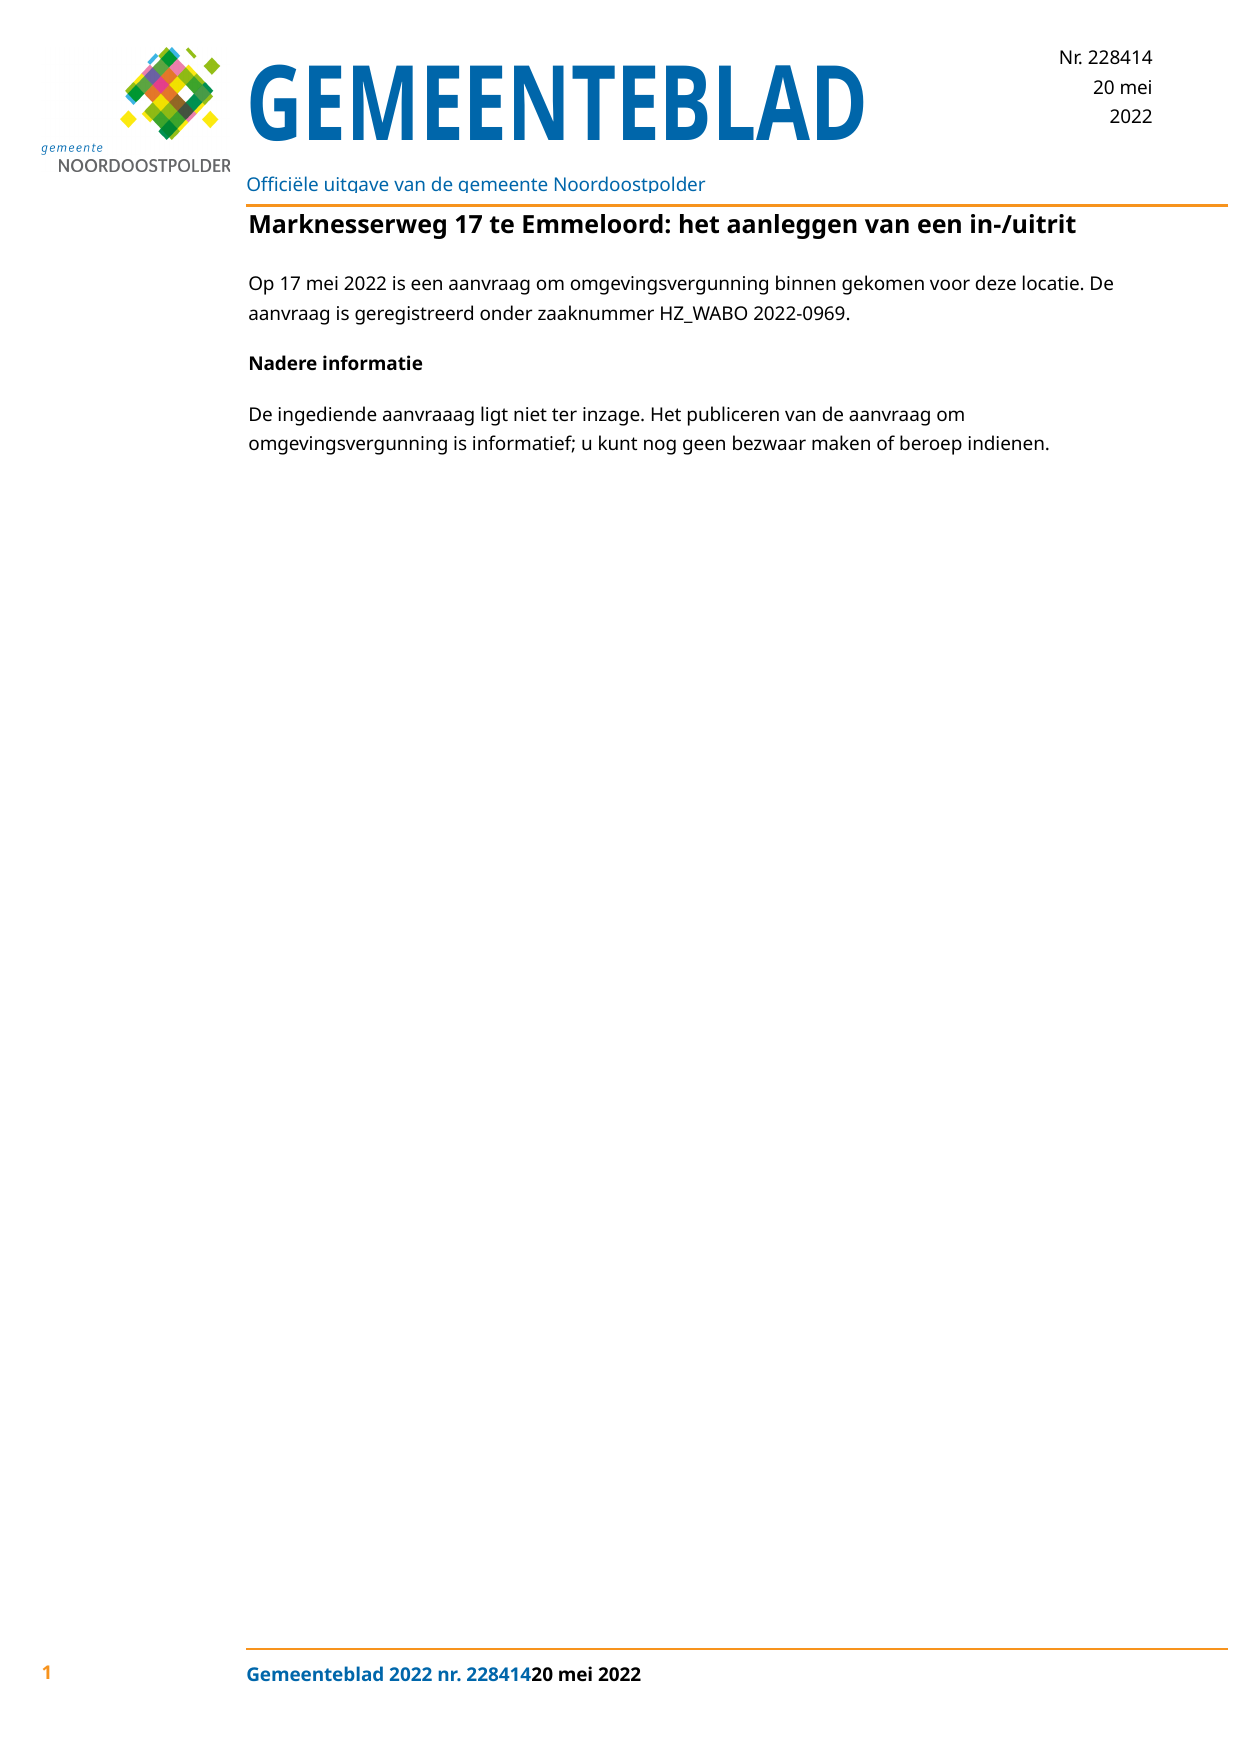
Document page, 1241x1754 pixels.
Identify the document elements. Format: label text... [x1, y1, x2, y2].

picture [41, 47, 231, 172]
text Nadere informatie [248, 350, 1152, 376]
text De ingediende aanvraaag ligt niet ter inzage. Het publiceren van de aanvraag om omgevingsvergunning is informatief; u kunt nog geen bezwaar maken of beroep indienen. [248, 401, 1152, 456]
text Op 17 mei 2022 is een aanvraag om omgevingsvergunning binnen gekomen voor deze locatie. De aanvraag is geregistreerd onder zaaknummer HZ_WABO 2022-0969. [248, 270, 1152, 326]
text Marknesserweg 17 te Emmeloord: het aanleggen van een in-/uitrit [248, 207, 1152, 241]
